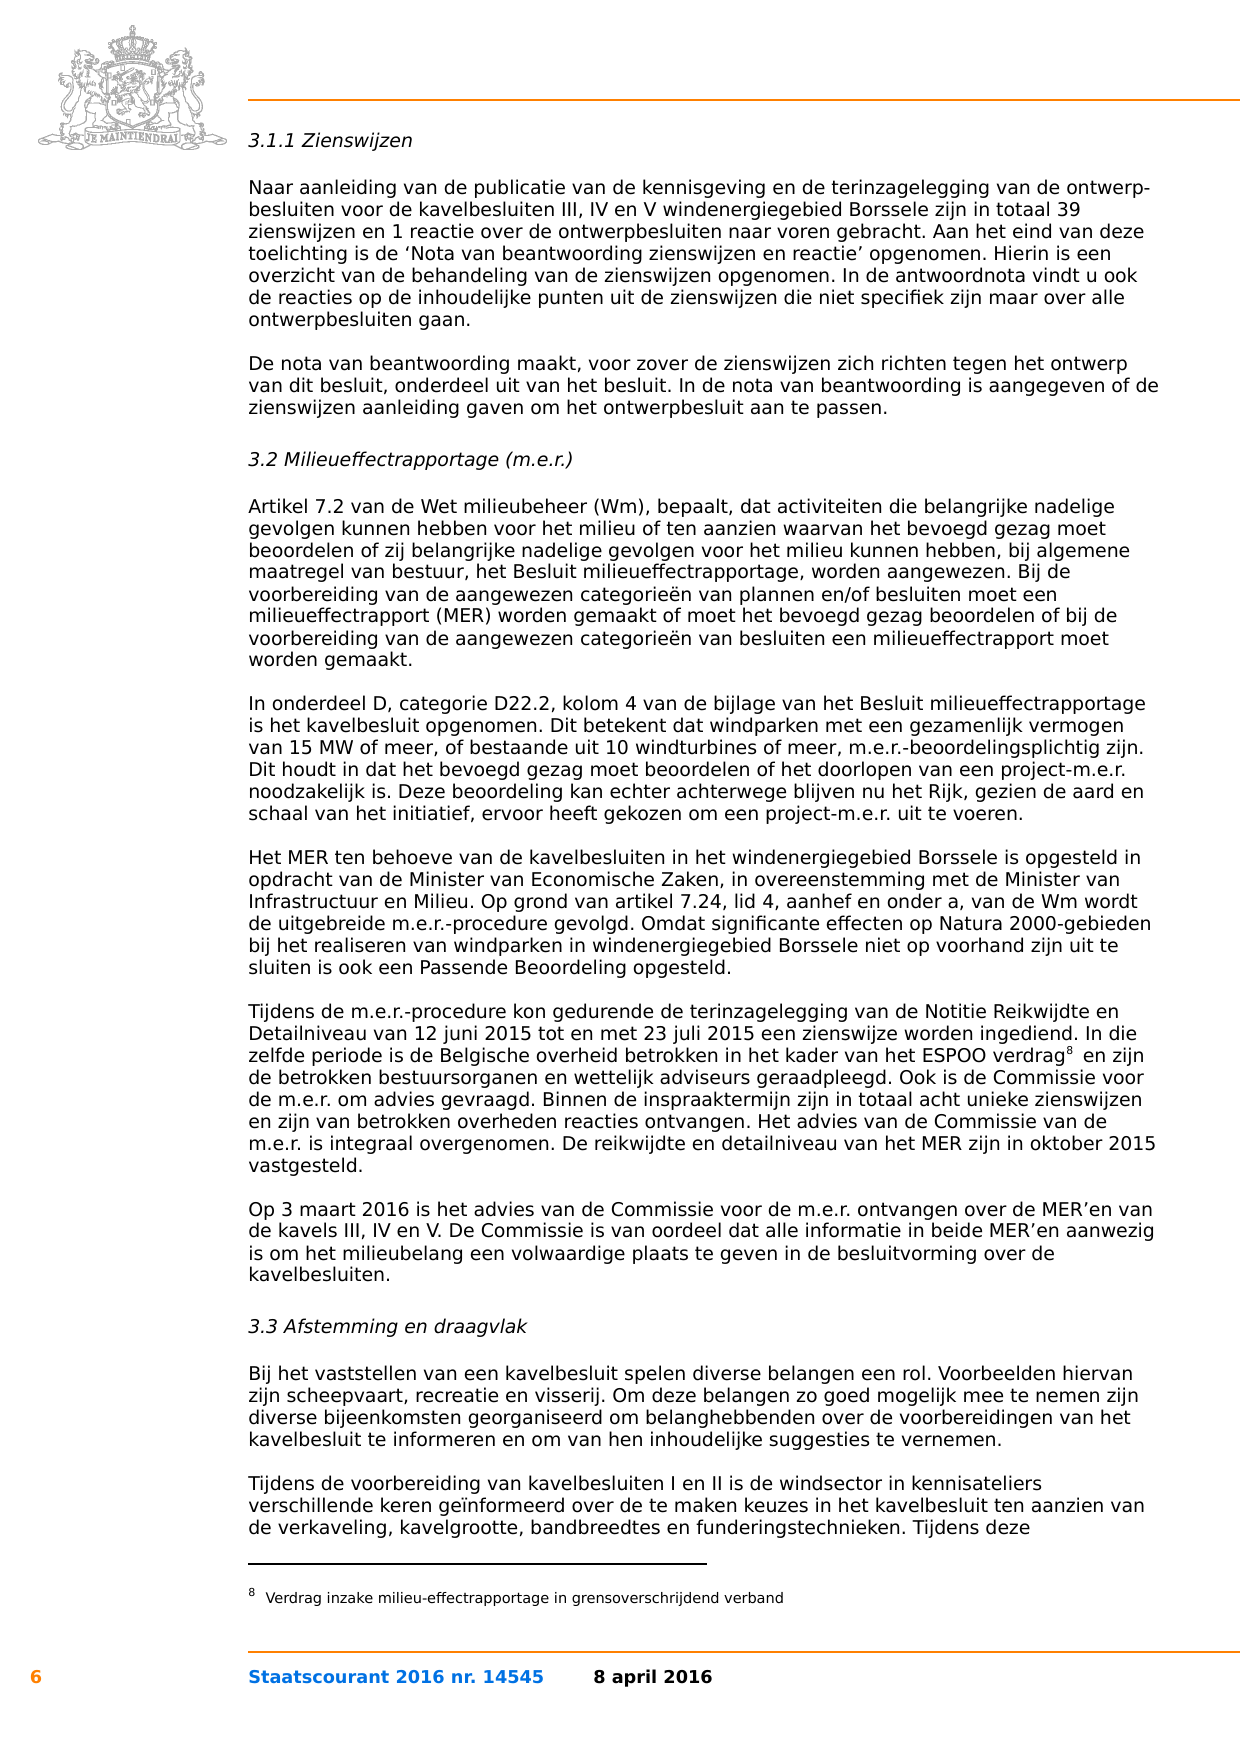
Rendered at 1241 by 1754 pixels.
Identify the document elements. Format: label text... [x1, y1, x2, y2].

subtitle 3.3 Afstemming en draagvlak [248, 1316, 1163, 1338]
picture [38, 25, 227, 150]
text Het MER ten behoeve van de kavelbesluiten in het windenergiegebied Borssele is opgesteld in opdracht van de Minister van Economische Zaken, in overeenstemming met de Minister van Infrastructuur en Milieu. Op grond van artikel 7.24, lid 4, aanhef en onder a, van de Wm wordt de uitgebreide m.e.r.-procedure gevolgd. Omdat significante effecten op Natura 2000-gebieden bij het realiseren van windparken in windenergiegebied Borssele niet op voorhand zijn uit te sluiten is ook een Passende Beoordeling opgesteld. [248, 847, 1163, 979]
text Tijdens de m.e.r.-procedure kon gedurende de terinzagelegging van de Notitie Reikwijdte en Detailniveau van 12 juni 2015 tot en met 23 juli 2015 een zienswijze worden ingediend. In die zelfde periode is de Belgische overheid betrokken in het kader van het ESPOO verdrag en zijn de betrokken bestuursorganen en wettelijk adviseurs geraadpleegd. Ook is de Commissie voor de m.e.r. om advies gevraagd. Binnen de inspraaktermijn zijn in totaal acht unieke zienswijzen en zijn van betrokken overheden reacties ontvangen. Het advies van de Commissie van de m.e.r. is integraal overgenomen. De reikwijdte en detailniveau van het MER zijn in oktober 2015 vastgesteld. [248, 1001, 1163, 1177]
text Tijdens de voorbereiding van kavelbesluiten I en II is de windsector in kennisateliers verschillende keren geïnformeerd over de te maken keuzes in het kavelbesluit ten aanzien van de verkaveling, kavelgrootte, bandbreedtes en funderingstechnieken. Tijdens deze [248, 1473, 1163, 1539]
subtitle 3.1.1 Zienswijzen [248, 130, 1163, 152]
text Naar aanleiding van de publicatie van de kennisgeving en de terinzagelegging van de ontwerp-besluiten voor de kavelbesluiten III, IV en V windenergiegebied Borssele zijn in totaal 39 zienswijzen en 1 reactie over de ontwerpbesluiten naar voren gebracht. Aan het eind van deze toelichting is de ‘Nota van beantwoording zienswijzen en reactie’ opgenomen. Hierin is een overzicht van de behandeling van de zienswijzen opgenomen. In de antwoordnota vindt u ook de reacties op de inhoudelijke punten uit de zienswijzen die niet specifiek zijn maar over alle ontwerpbesluiten gaan. [248, 177, 1163, 331]
subtitle 3.2 Milieueffectrapportage (m.e.r.) [248, 448, 1163, 471]
text Bij het vaststellen van een kavelbesluit spelen diverse belangen een rol. Voorbeelden hiervan zijn scheepvaart, recreatie en visserij. Om deze belangen zo goed mogelijk mee te nemen zijn diverse bijeenkomsten georganiseerd om belanghebbenden over de voorbereidingen van het kavelbesluit te informeren en om van hen inhoudelijke suggesties te vernemen. [248, 1363, 1163, 1451]
text Op 3 maart 2016 is het advies van de Commissie voor de m.e.r. ontvangen over de MER’en van de kavels III, IV en V. De Commissie is van oordeel dat alle informatie in beide MER’en aanwezig is om het milieubelang een volwaardige plaats te geven in de besluitvorming over de kavelbesluiten. [248, 1198, 1163, 1286]
text In onderdeel D, categorie D22.2, kolom 4 van de bijlage van het Besluit milieueffectrapportage is het kavelbesluit opgenomen. Dit betekent dat windparken met een gezamenlijk vermogen van 15 MW of meer, of bestaande uit 10 windturbines of meer, m.e.r.-beoordelingsplichtig zijn. Dit houdt in dat het bevoegd gezag moet beoordelen of het doorlopen van een project-m.e.r. noodzakelijk is. Deze beoordeling kan echter achterwege blijven nu het Rijk, gezien de aard en schaal van het initiatief, ervoor heeft gekozen om een project-m.e.r. uit te voeren. [248, 693, 1163, 825]
text De nota van beantwoording maakt, voor zover de zienswijzen zich richten tegen het ontwerp van dit besluit, onderdeel uit van het besluit. In de nota van beantwoording is aangegeven of de zienswijzen aanleiding gaven om het ontwerpbesluit aan te passen. [248, 353, 1163, 418]
text Verdrag inzake milieu-effectrapportage in grensoverschrijdend verband [248, 1586, 1163, 1608]
text Artikel 7.2 van de Wet milieubeheer (Wm), bepaalt, dat activiteiten die belangrijke nadelige gevolgen kunnen hebben voor het milieu of ten aanzien waarvan het bevoegd gezag moet beoordelen of zij belangrijke nadelige gevolgen voor het milieu kunnen hebben, bij algemene maatregel van bestuur, het Besluit milieueffectrapportage, worden aangewezen. Bij de voorbereiding van de aangewezen categorieën van plannen en/of besluiten moet een milieueffectrapport (MER) worden gemaakt of moet het bevoegd gezag beoordelen of bij de voorbereiding van de aangewezen categorieën van besluiten een milieueffectrapport moet worden gemaakt. [248, 496, 1163, 671]
